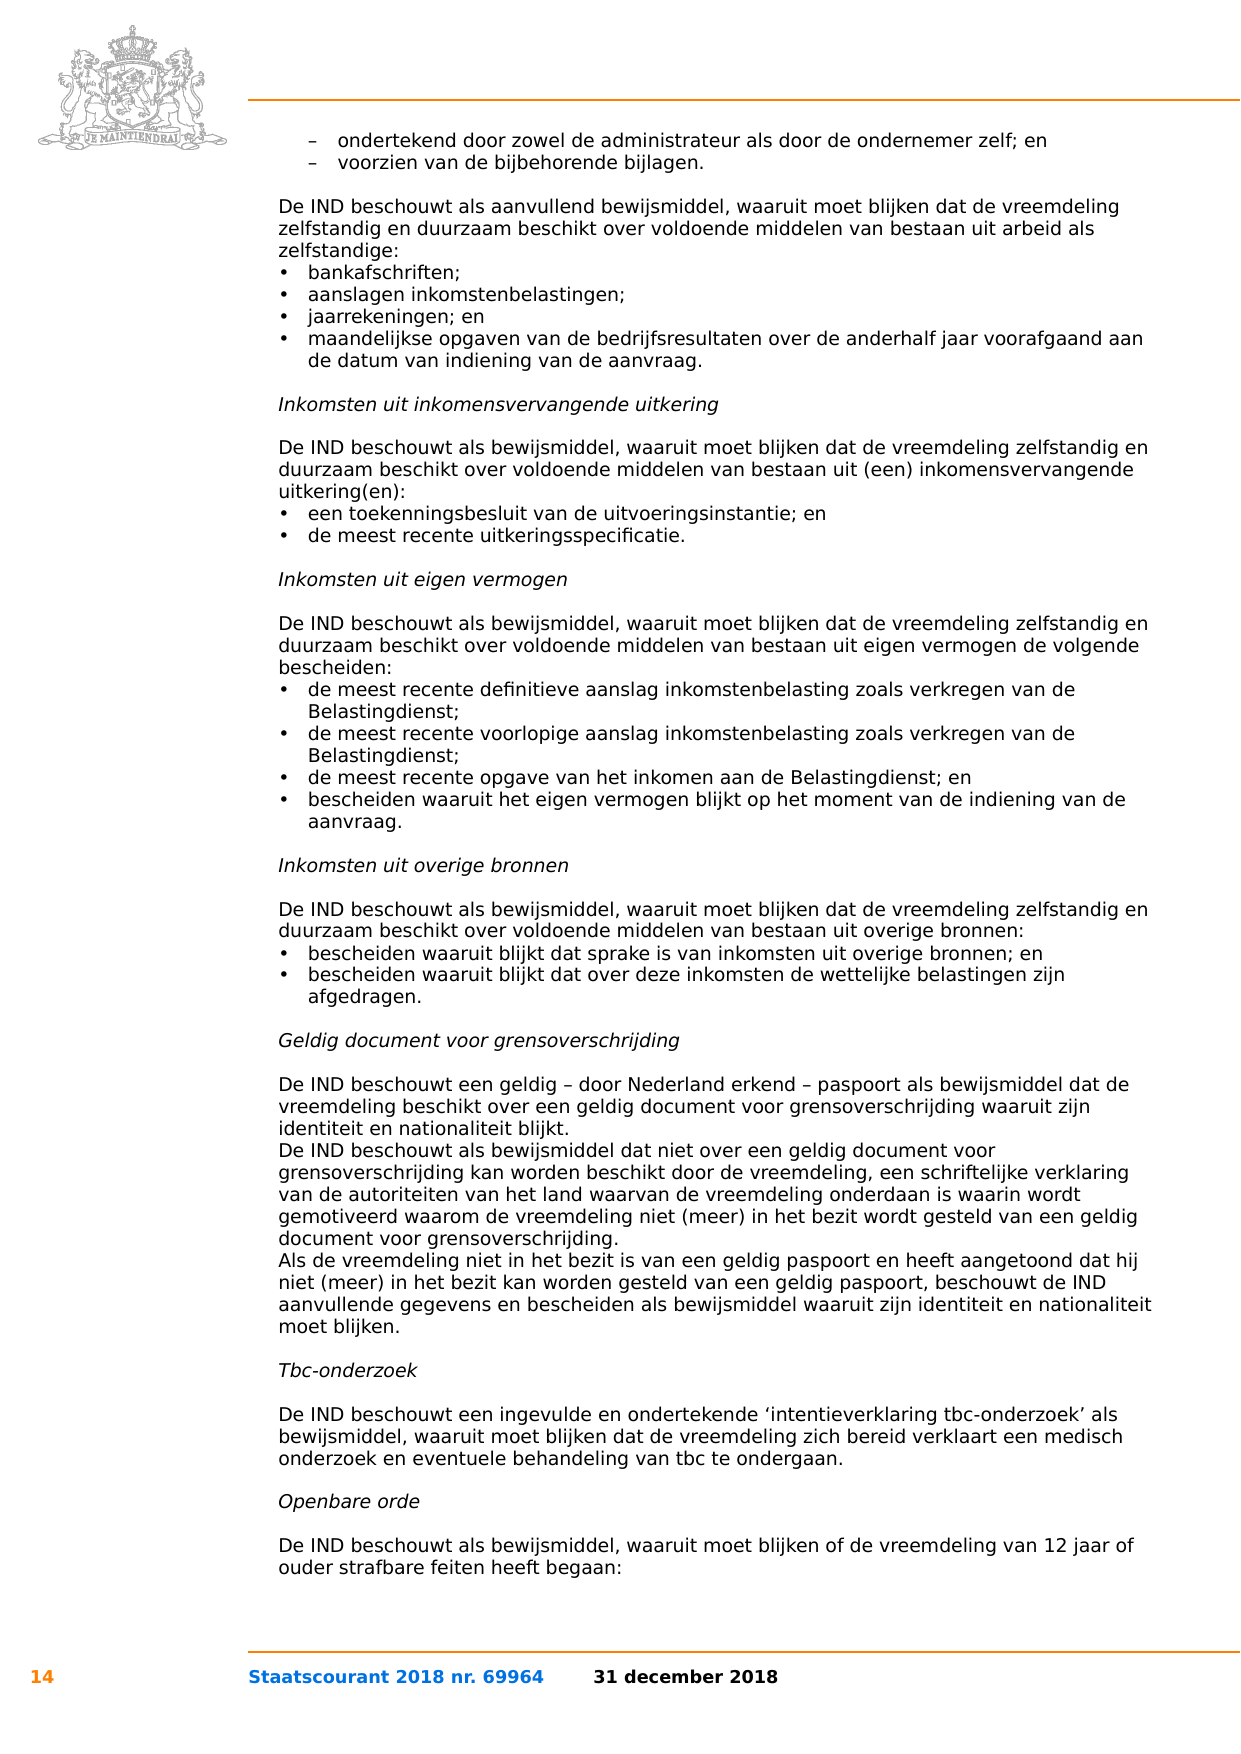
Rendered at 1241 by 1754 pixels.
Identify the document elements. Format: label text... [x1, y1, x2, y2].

text • de meest recente voorlopige aanslag inkomstenbelasting zoals verkregen van de Belastingdienst; [278, 723, 1163, 767]
text • aanslagen inkomstenbelastingen; [278, 284, 1163, 306]
text Als de vreemdeling niet in het bezit is van een geldig paspoort en heeft aangetoond dat hij niet (meer) in het bezit kan worden gesteld van een geldig paspoort, beschouwt de IND aanvullende gegevens en bescheiden als bewijsmiddel waaruit zijn identiteit en nationaliteit moet blijken. [278, 1250, 1163, 1338]
text De IND beschouwt als bewijsmiddel, waaruit moet blijken dat de vreemdeling zelfstandig en duurzaam beschikt over voldoende middelen van bestaan uit eigen vermogen de volgende bescheiden: [278, 613, 1163, 679]
text – voorzien van de bijbehorende bijlagen. [308, 152, 1163, 174]
text De IND beschouwt een ingevulde en ondertekende ‘intentieverklaring tbc-onderzoek’ als bewijsmiddel, waaruit moet blijken dat de vreemdeling zich bereid verklaart een medisch onderzoek en eventuele behandeling van tbc te ondergaan. [278, 1403, 1163, 1469]
text • bescheiden waaruit blijkt dat over deze inkomsten de wettelijke belastingen zijn afgedragen. [278, 964, 1163, 1008]
text De IND beschouwt als aanvullend bewijsmiddel, waaruit moet blijken dat de vreemdeling zelfstandig en duurzaam beschikt over voldoende middelen van bestaan uit arbeid als zelfstandige: [278, 196, 1163, 262]
text • bescheiden waaruit blijkt dat sprake is van inkomsten uit overige bronnen; en [278, 942, 1163, 964]
text • jaarrekeningen; en [278, 306, 1163, 328]
text • een toekenningsbesluit van de uitvoeringsinstantie; en [278, 503, 1163, 525]
text De IND beschouwt als bewijsmiddel dat niet over een geldig document voor grensoverschrijding kan worden beschikt door de vreemdeling, een schriftelijke verklaring van de autoriteiten van het land waarvan de vreemdeling onderdaan is waarin wordt gemotiveerd waarom de vreemdeling niet (meer) in het bezit wordt gesteld van een geldig document voor grensoverschrijding. [278, 1140, 1163, 1250]
text • bankafschriften; [278, 262, 1163, 284]
text De IND beschouwt als bewijsmiddel, waaruit moet blijken dat de vreemdeling zelfstandig en duurzaam beschikt over voldoende middelen van bestaan uit overige bronnen: [278, 898, 1163, 942]
subtitle Openbare orde [278, 1491, 1163, 1513]
text • de meest recente definitieve aanslag inkomstenbelasting zoals verkregen van de Belastingdienst; [278, 679, 1163, 723]
text – ondertekend door zowel de administrateur als door de ondernemer zelf; en [308, 130, 1163, 152]
text • de meest recente uitkeringsspecificatie. [278, 525, 1163, 547]
text De IND beschouwt een geldig – door Nederland erkend – paspoort als bewijsmiddel dat de vreemdeling beschikt over een geldig document voor grensoverschrijding waaruit zijn identiteit en nationaliteit blijkt. [278, 1074, 1163, 1140]
subtitle Tbc-onderzoek [278, 1360, 1163, 1382]
subtitle Inkomsten uit inkomensvervangende uitkering [278, 393, 1163, 415]
subtitle Geldig document voor grensoverschrijding [278, 1030, 1163, 1052]
subtitle Inkomsten uit eigen vermogen [278, 569, 1163, 591]
picture [38, 25, 227, 150]
text De IND beschouwt als bewijsmiddel, waaruit moet blijken of de vreemdeling van 12 jaar of ouder strafbare feiten heeft begaan: [278, 1535, 1163, 1579]
text De IND beschouwt als bewijsmiddel, waaruit moet blijken dat de vreemdeling zelfstandig en duurzaam beschikt over voldoende middelen van bestaan uit (een) inkomensvervangende uitkering(en): [278, 437, 1163, 503]
text • de meest recente opgave van het inkomen aan de Belastingdienst; en [278, 767, 1163, 789]
text • maandelijkse opgaven van de bedrijfsresultaten over de anderhalf jaar voorafgaand aan de datum van indiening van de aanvraag. [278, 328, 1163, 372]
text • bescheiden waaruit het eigen vermogen blijkt op het moment van de indiening van de aanvraag. [278, 789, 1163, 833]
subtitle Inkomsten uit overige bronnen [278, 854, 1163, 877]
